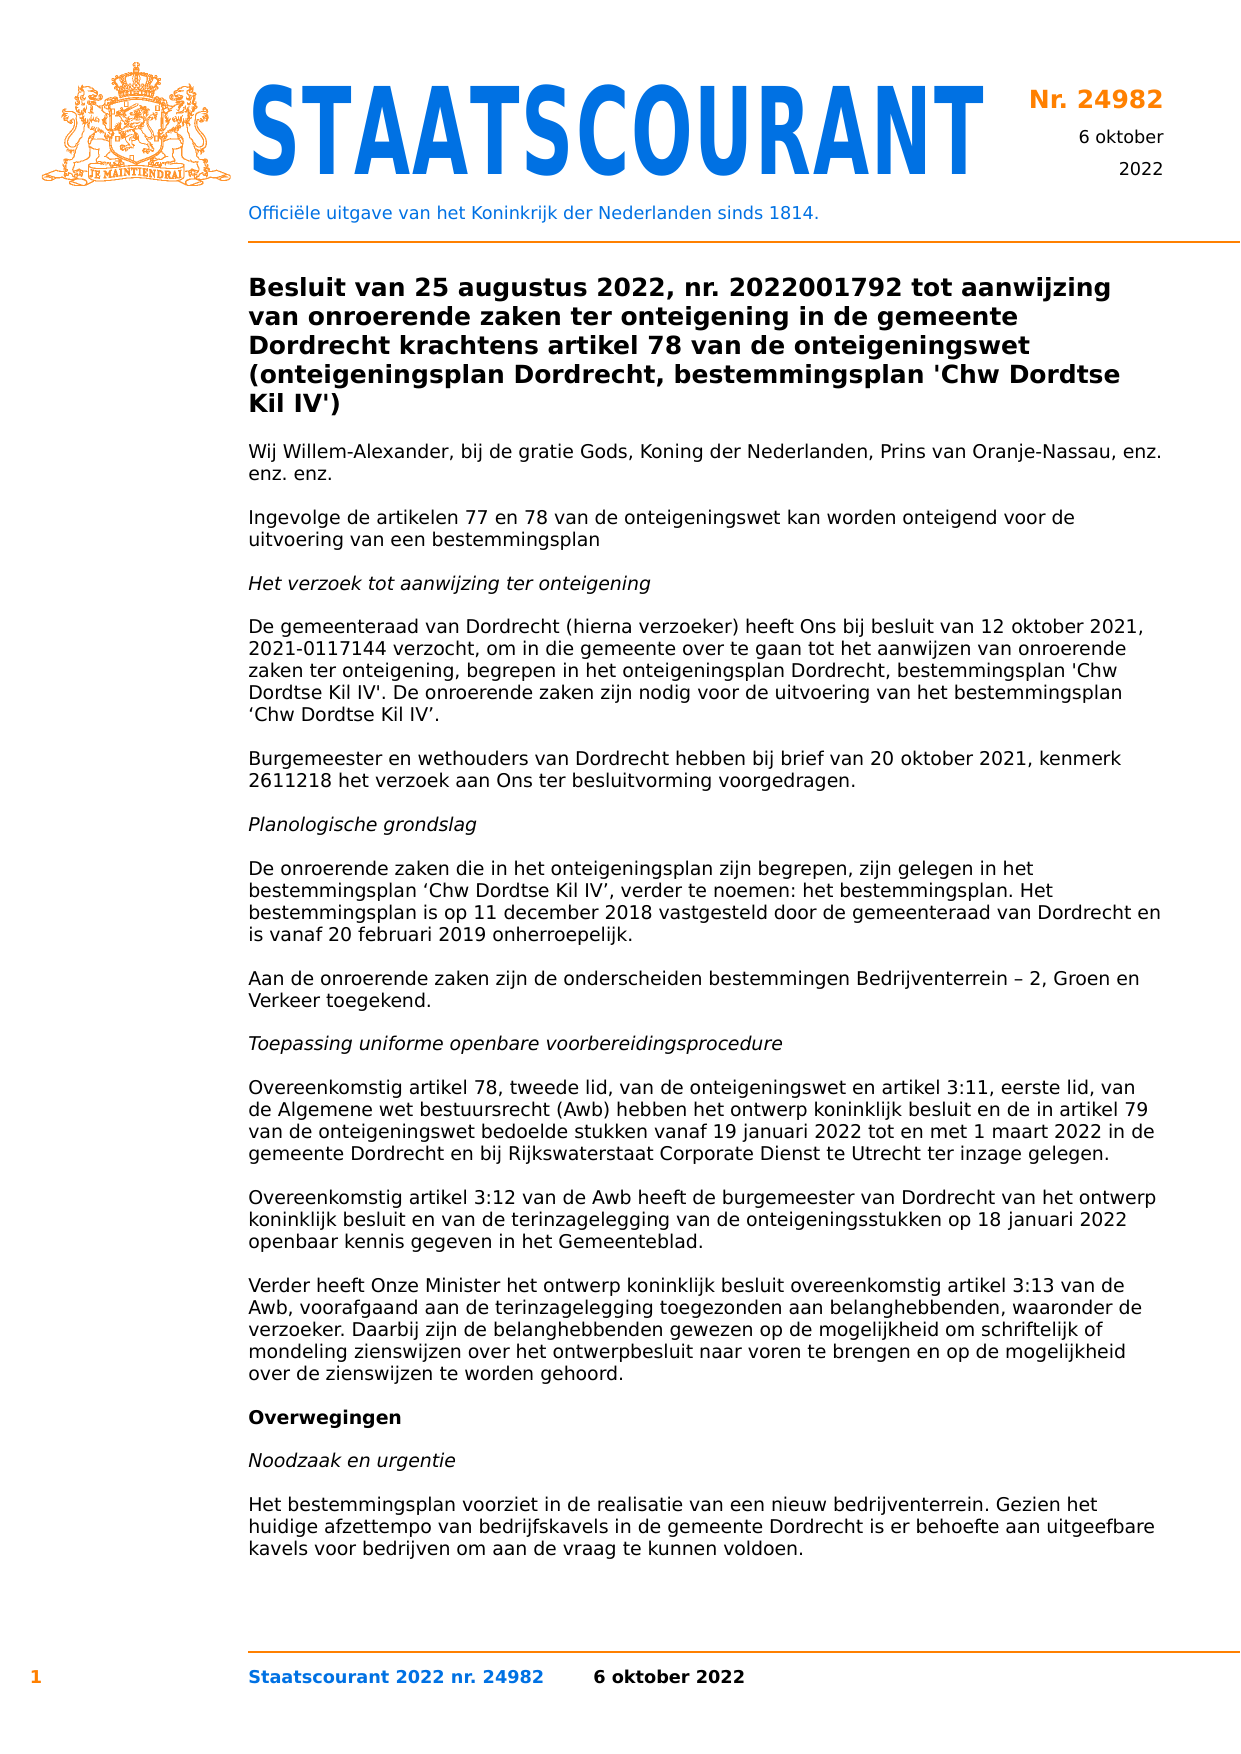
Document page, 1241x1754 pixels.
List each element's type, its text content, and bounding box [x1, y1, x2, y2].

table_cell 6 oktober [998, 121, 1240, 153]
text De onroerende zaken die in het onteigeningsplan zijn begrepen, zijn gelegen in het bestemmingsplan ‘Chw Dordtse Kil IV’, verder te noemen: het bestemmingsplan. Het bestemmingsplan is op 11 december 2018 vastgesteld door de gemeenteraad van Dordrecht en is vanaf 20 februari 2019 onherroepelijk. [248, 858, 1163, 946]
subtitle Het verzoek tot aanwijzing ter onteigening [248, 572, 1163, 594]
subtitle Planologische grondslag [248, 814, 1163, 836]
text Het bestemmingsplan voorziet in de realisatie van een nieuw bedrijventerrein. Gezien het huidige afzettempo van bedrijfskavels in de gemeente Dordrecht is er behoefte aan uitgeefbare kavels voor bedrijven om aan de vraag te kunnen voldoen. [248, 1494, 1163, 1560]
text Ingevolge de artikelen 77 en 78 van de onteigeningswet kan worden onteigend voor de uitvoering van een bestemmingsplan [248, 507, 1163, 551]
text Wij Willem-Alexander, bij de gratie Gods, Koning der Nederlanden, Prins van Oranje-Nassau, enz. enz. enz. [248, 441, 1163, 485]
table_header STAATSCOURANT [248, 62, 998, 203]
table_cell 2022 [998, 153, 1240, 203]
picture [41, 62, 231, 186]
text Overeenkomstig artikel 78, tweede lid, van de onteigeningswet en artikel 3:11, eerste lid, van de Algemene wet bestuursrecht (Awb) hebben het ontwerp koninklijk besluit en de in artikel 79 van de onteigeningswet bedoelde stukken vanaf 19 januari 2022 tot en met 1 maart 2022 in de gemeente Dordrecht en bij Rijkswaterstaat Corporate Dienst te Utrecht ter inzage gelegen. [248, 1077, 1163, 1165]
text De gemeenteraad van Dordrecht (hierna verzoeker) heeft Ons bij besluit van 12 oktober 2021, 2021-0117144 verzocht, om in die gemeente over te gaan tot het aanwijzen van onroerende zaken ter onteigening, begrepen in het onteigeningsplan Dordrecht, bestemmingsplan 'Chw Dordtse Kil IV'. De onroerende zaken zijn nodig voor de uitvoering van het bestemmingsplan ‘Chw Dordtse Kil IV’. [248, 616, 1163, 726]
text Burgemeester en wethouders van Dordrecht hebben bij brief van 20 oktober 2021, kenmerk 2611218 het verzoek aan Ons ter besluitvorming voorgedragen. [248, 748, 1163, 792]
table_header Nr. 24982 [998, 62, 1240, 121]
subtitle Overwegingen [248, 1407, 1163, 1428]
subtitle Besluit van 25 augustus 2022, nr. 2022001792 tot aanwijzing van onroerende zaken ter onteigening in de gemeente Dordrecht krachtens artikel 78 van de onteigeningswet (onteigeningsplan Dordrecht, bestemmingsplan 'Chw Dordtse Kil IV') [248, 273, 1163, 419]
text Verder heeft Onze Minister het ontwerp koninklijk besluit overeenkomstig artikel 3:13 van de Awb, voorafgaand aan de terinzagelegging toegezonden aan belanghebbenden, waaronder de verzoeker. Daarbij zijn de belanghebbenden gewezen op de mogelijkheid om schriftelijk of mondeling zienswijzen over het ontwerpbesluit naar voren te brengen en op de mogelijkheid over de zienswijzen te worden gehoord. [248, 1275, 1163, 1385]
text Aan de onroerende zaken zijn de onderscheiden bestemmingen Bedrijventerrein – 2, Groen en Verkeer toegekend. [248, 967, 1163, 1011]
subtitle Toepassing uniforme openbare voorbereidingsprocedure [248, 1033, 1163, 1055]
table_cell Officiële uitgave van het Koninkrijk der Nederlanden sinds 1814. [248, 203, 1240, 241]
text Overeenkomstig artikel 3:12 van de Awb heeft de burgemeester van Dordrecht van het ontwerp koninklijk besluit en van de terinzagelegging van de onteigeningsstukken op 18 januari 2022 openbaar kennis gegeven in het Gemeenteblad. [248, 1187, 1163, 1253]
table_header [25, 62, 248, 241]
subtitle Noodzaak en urgentie [248, 1450, 1163, 1472]
